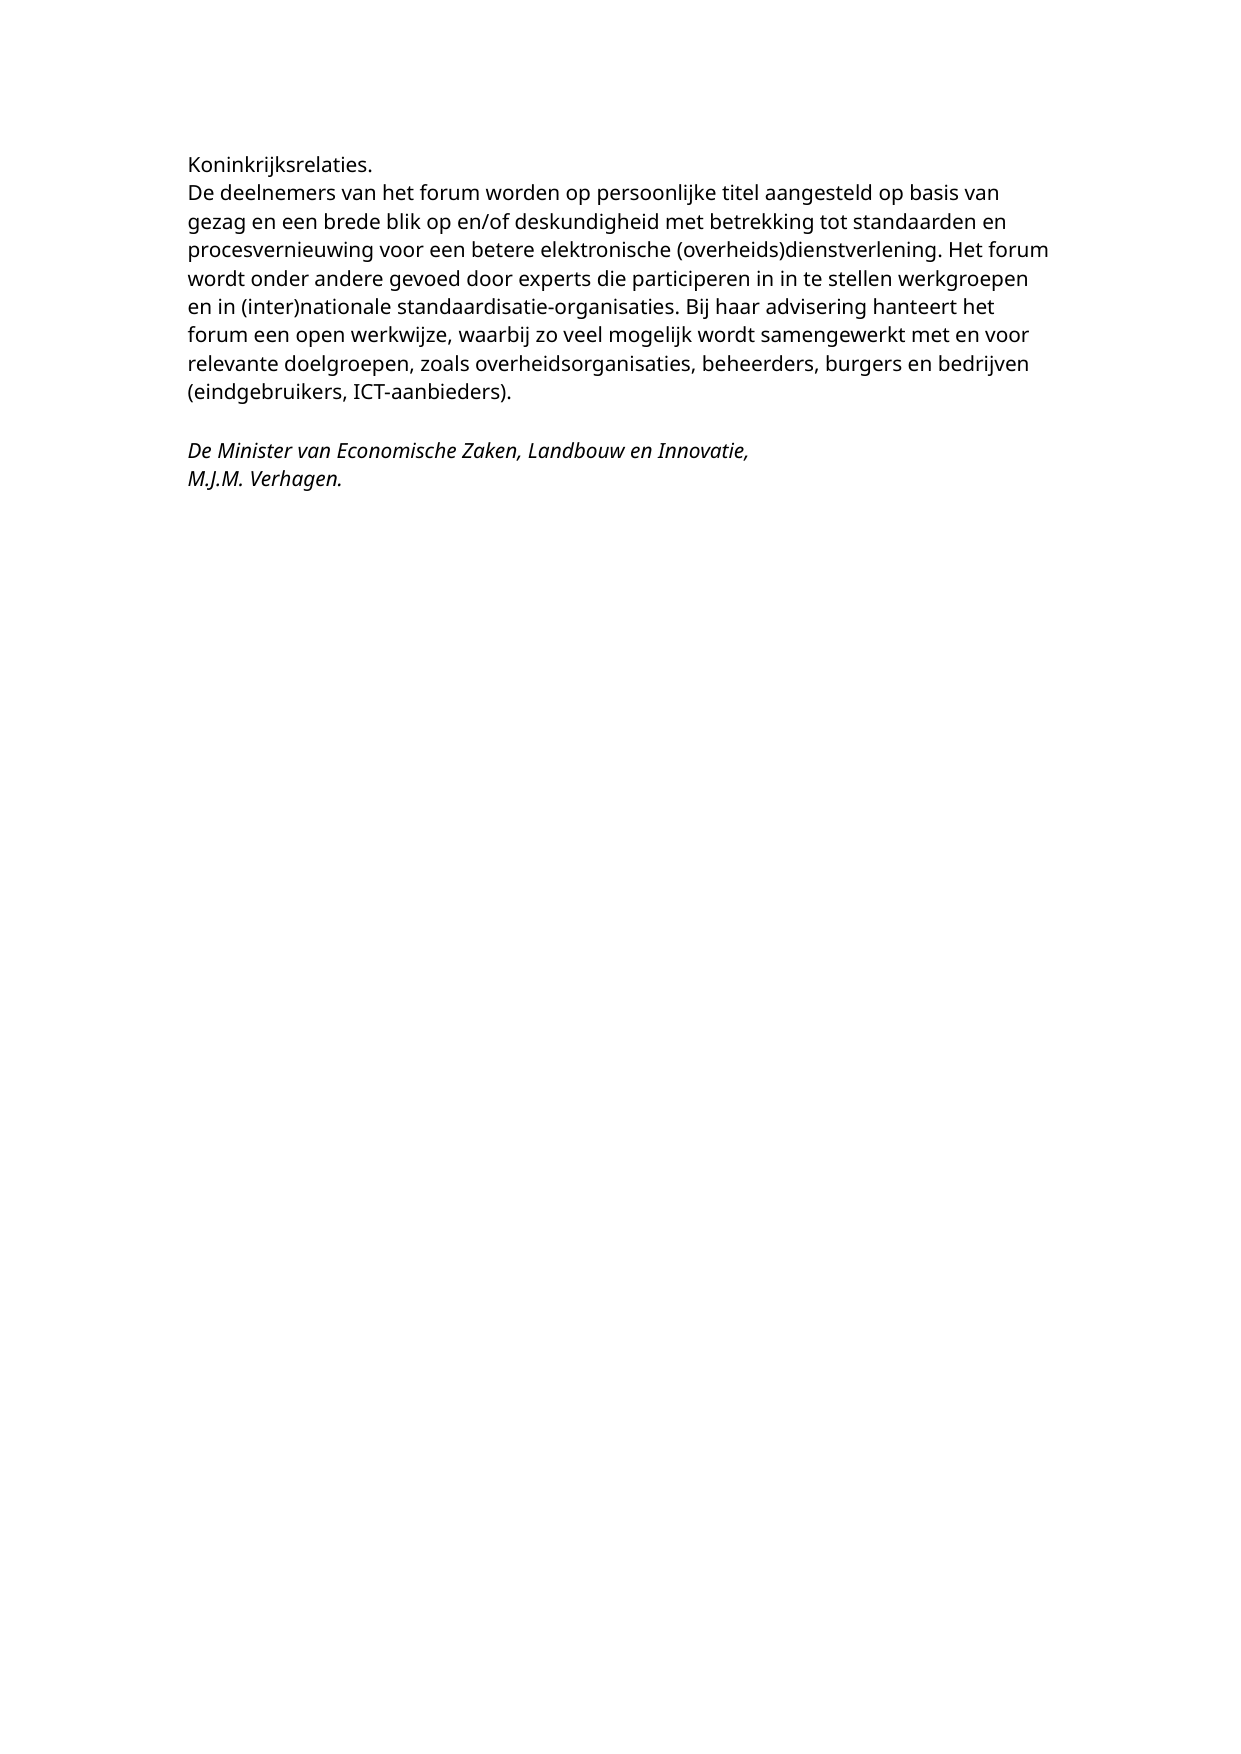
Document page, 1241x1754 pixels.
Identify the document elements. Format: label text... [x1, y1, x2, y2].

text M.J.M. Verhagen. [187, 464, 1053, 493]
text De Minister van Economische Zaken, Landbouw en Innovatie, [187, 436, 1053, 464]
text Koninkrijksrelaties. [187, 150, 1053, 178]
text De deelnemers van het forum worden op persoonlijke titel aangesteld op basis van gezag en een brede blik op en/of deskundigheid met betrekking tot standaarden en procesvernieuwing voor een betere elektronische (overheids)dienstverlening. Het forum wordt onder andere gevoed door experts die participeren in in te stellen werkgroepen en in (inter)nationale standaardisatie-organisaties. Bij haar advisering hanteert het forum een open werkwijze, waarbij zo veel mogelijk wordt samengewerkt met en voor relevante doelgroepen, zoals overheidsorganisaties, beheerders, burgers en bedrijven (eindgebruikers, ICT-aanbieders). [187, 178, 1053, 406]
